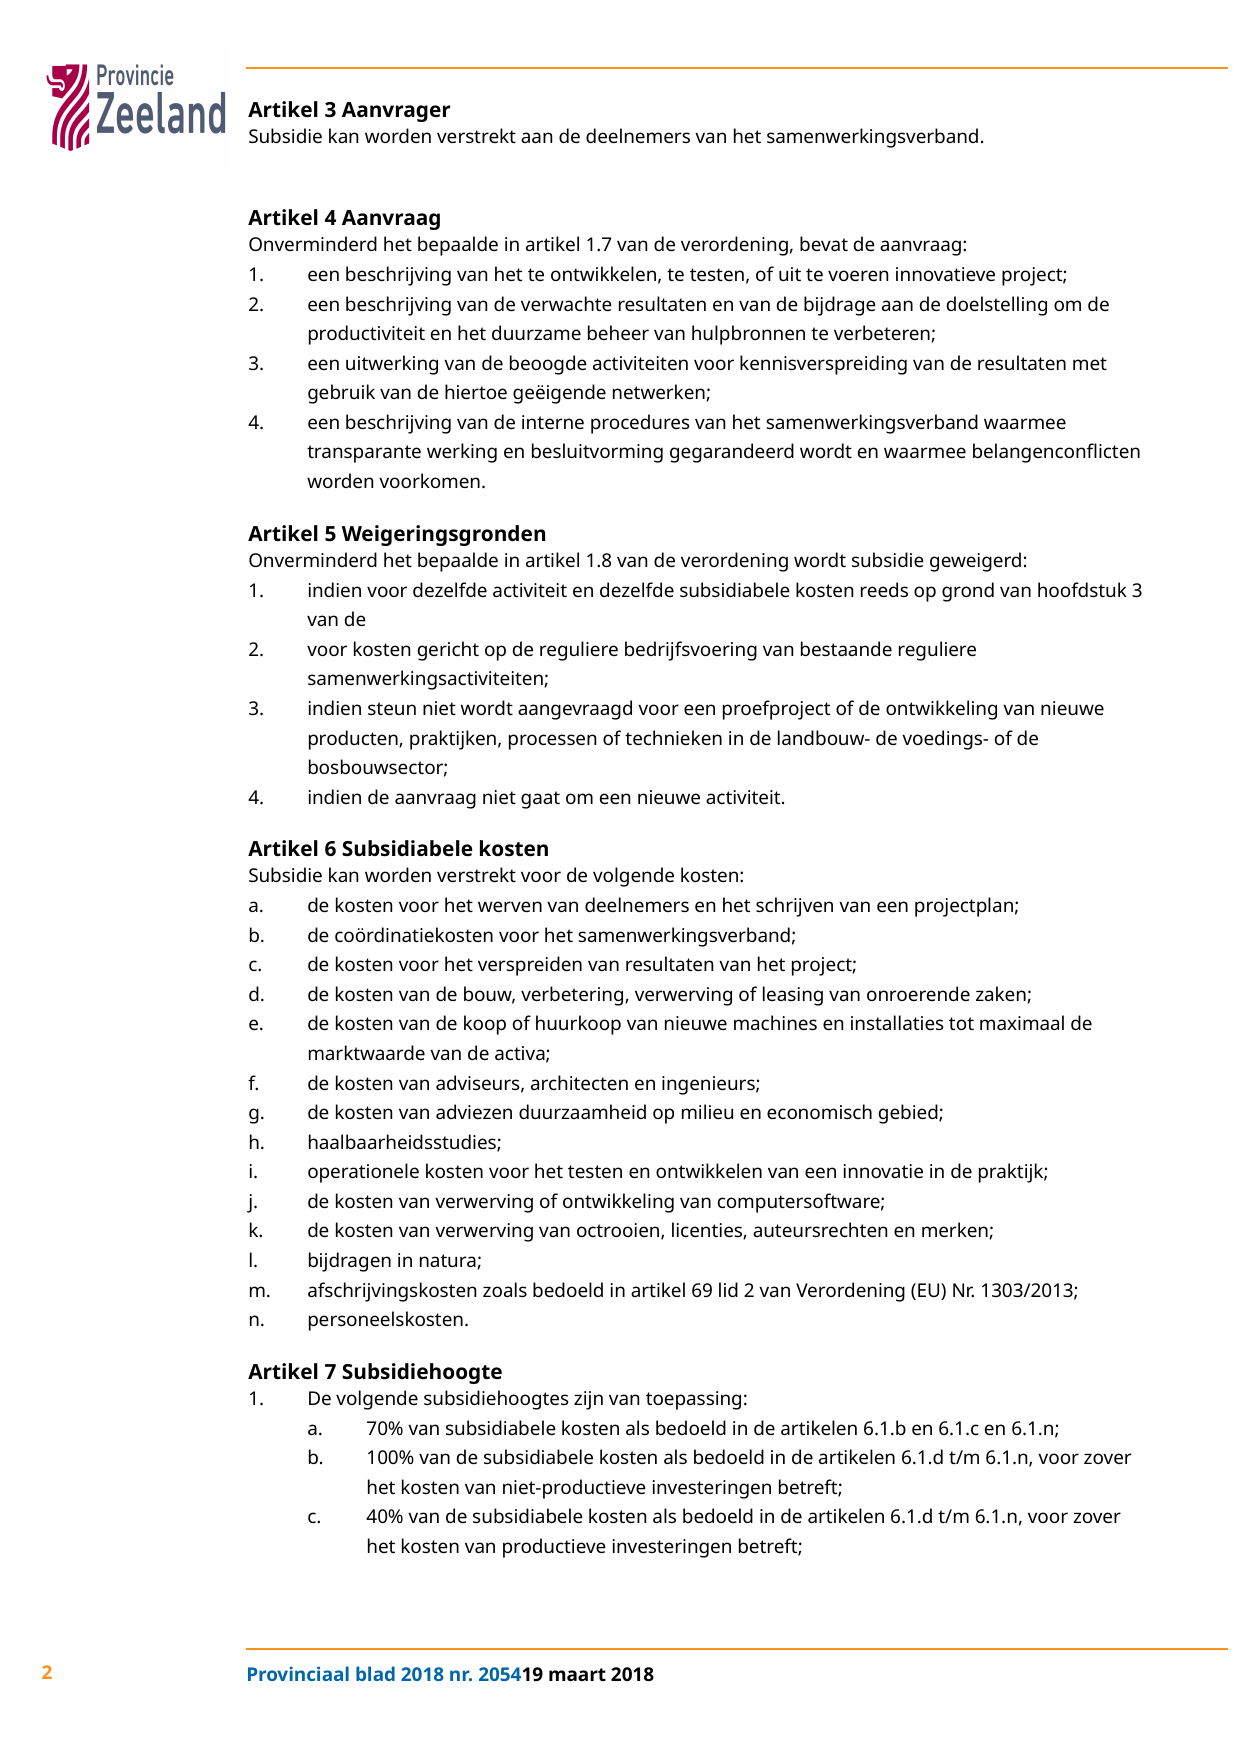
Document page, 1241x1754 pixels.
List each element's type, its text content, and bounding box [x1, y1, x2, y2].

list een uitwerking van de beoogde activiteiten voor kennisverspreiding van de resultaten met gebruik van de hiertoe geëigende netwerken; [248, 350, 1152, 405]
list personeelskosten. [248, 1306, 1152, 1332]
list indien de aanvraag niet gaat om een nieuwe activiteit. [248, 784, 1152, 809]
list de kosten van verwerving van octrooien, licenties, auteursrechten en merken; [248, 1218, 1152, 1243]
list indien voor dezelfde activiteit en dezelfde subsidiabele kosten reeds op grond van hoofdstuk 3 van de [248, 577, 1152, 632]
list de kosten van verwerving of ontwikkeling van computersoftware; [248, 1188, 1152, 1214]
picture [41, 47, 231, 172]
list een beschrijving van de interne procedures van het samenwerkingsverband waarmee transparante werking en besluitvorming gegarandeerd wordt en waarmee belangenconflicten worden voorkomen. [248, 409, 1152, 494]
list voor kosten gericht op de reguliere bedrijfsvoering van bestaande reguliere samenwerkingsactiviteiten; [248, 636, 1152, 691]
list 40% van de subsidiabele kosten als bedoeld in de artikelen 6.1.d t/m 6.1.n, voor zover het kosten van productieve investeringen betreft; [307, 1504, 1152, 1559]
list haalbaarheidsstudies; [248, 1129, 1152, 1155]
text Artikel 3 Aanvrager [248, 95, 1152, 123]
list operationele kosten voor het testen en ontwikkelen van een innovatie in de praktijk; [248, 1158, 1152, 1184]
list bijdragen in natura; [248, 1247, 1152, 1273]
text Onverminderd het bepaalde in artikel 1.7 van de verordening, bevat de aanvraag: [248, 232, 1152, 257]
list een beschrijving van het te ontwikkelen, te testen, of uit te voeren innovatieve project; [248, 261, 1152, 287]
list afschrijvingskosten zoals bedoeld in artikel 69 lid 2 van Verordening (EU) Nr. 1303/2013; [248, 1277, 1152, 1303]
text Onverminderd het bepaalde in artikel 1.8 van de verordening wordt subsidie geweigerd: [248, 547, 1152, 573]
list de coördinatiekosten voor het samenwerkingsverband; [248, 922, 1152, 948]
list de kosten voor het verspreiden van resultaten van het project; [248, 951, 1152, 977]
list de kosten van de bouw, verbetering, verwerving of leasing van onroerende zaken; [248, 981, 1152, 1007]
list de kosten van de koop of huurkoop van nieuwe machines en installaties tot maximaal de marktwaarde van de activa; [248, 1011, 1152, 1066]
list indien steun niet wordt aangevraagd voor een proefproject of de ontwikkeling van nieuwe producten, praktijken, processen of technieken in de landbouw- de voedings- of de bosbouwsector; [248, 695, 1152, 780]
list de kosten van adviezen duurzaamheid op milieu en economisch gebied; [248, 1099, 1152, 1125]
list de kosten voor het werven van deelnemers en het schrijven van een projectplan; [248, 892, 1152, 918]
text Artikel 4 Aanvraag [248, 203, 1152, 232]
list de kosten van adviseurs, architecten en ingenieurs; [248, 1070, 1152, 1096]
text Subsidie kan worden verstrekt voor de volgende kosten: [248, 863, 1152, 888]
text Artikel 6 Subsidiabele kosten [248, 834, 1152, 863]
text Subsidie kan worden verstrekt aan de deelnemers van het samenwerkingsverband. [248, 123, 1152, 149]
list 100% van de subsidiabele kosten als bedoeld in de artikelen 6.1.d t/m 6.1.n, voor zover het kosten van niet-productieve investeringen betreft; [307, 1444, 1152, 1500]
list 70% van subsidiabele kosten als bedoeld in de artikelen 6.1.b en 6.1.c en 6.1.n; [307, 1415, 1152, 1441]
text Artikel 7 Subsidiehoogte [248, 1357, 1152, 1385]
list een beschrijving van de verwachte resultaten en van de bijdrage aan de doelstelling om de productiviteit en het duurzame beheer van hulpbronnen te verbeteren; [248, 291, 1152, 346]
list De volgende subsidiehoogtes zijn van toepassing: [248, 1385, 1152, 1411]
text Artikel 5 Weigeringsgronden [248, 519, 1152, 547]
